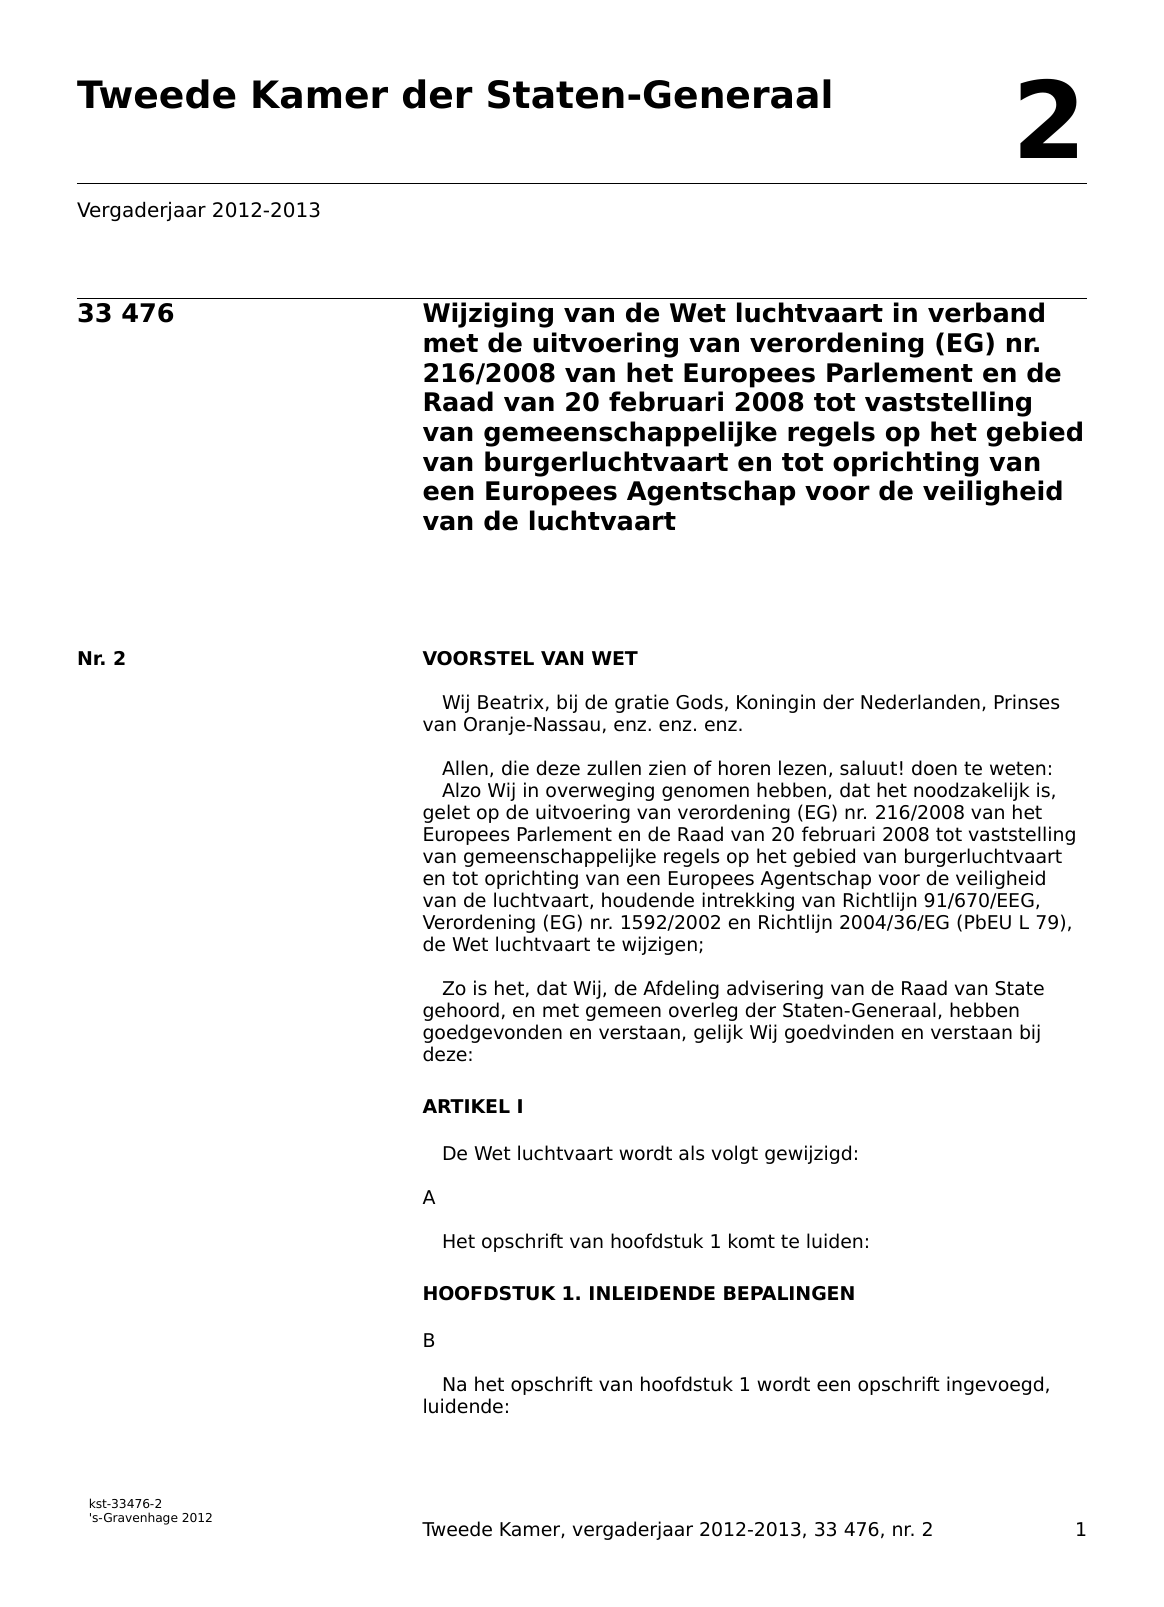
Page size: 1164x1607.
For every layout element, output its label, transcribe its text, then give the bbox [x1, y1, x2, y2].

text kst-33476-2 [88, 1497, 323, 1511]
subtitle HOOFDSTUK 1. INLEIDENDE BEPALINGEN [422, 1283, 1087, 1305]
text De Wet luchtvaart wordt als volgt gewijzigd: [422, 1143, 1087, 1165]
text Allen, die deze zullen zien of horen lezen, saluut! doen te weten: [422, 758, 1087, 780]
text B [422, 1330, 1087, 1352]
text 's-Gravenhage 2012 [88, 1511, 323, 1525]
subtitle 33 476 Wijziging van de Wet luchtvaart in verband met de uitvoering van verordening (EG) nr. 216/2008 van het Europees Parlement en de Raad van 20 februari 2008 tot vaststelling van gemeenschappelijke regels op het gebied van burgerluchtvaart en tot oprichting van een Europees Agentschap voor de veiligheid van de luchtvaart [77, 299, 1087, 536]
table_cell Vergaderjaar 2012-2013 [77, 184, 1087, 298]
text Alzo Wij in overweging genomen hebben, dat het noodzakelijk is, gelet op de uitvoering van verordening (EG) nr. 216/2008 van het Europees Parlement en de Raad van 20 februari 2008 tot vaststelling van gemeenschappelijke regels op het gebied van burgerluchtvaart en tot oprichting van een Europees Agentschap voor de veiligheid van de luchtvaart, houdende intrekking van Richtlijn 91/670/EEG, Verordening (EG) nr. 1592/2002 en Richtlijn 2004/36/EG (PbEU L 79), de Wet luchtvaart te wijzigen; [422, 780, 1087, 956]
subtitle Nr. 2 VOORSTEL VAN WET [77, 647, 1087, 669]
table_header Tweede Kamer der Staten-Generaal [77, 59, 886, 183]
subtitle ARTIKEL I [422, 1096, 1087, 1118]
table_header 2 [886, 59, 1087, 183]
text Wij Beatrix, bij de gratie Gods, Koningin der Nederlanden, Prinses van Oranje-Nassau, enz. enz. enz. [422, 692, 1087, 736]
text Het opschrift van hoofdstuk 1 komt te luiden: [422, 1231, 1087, 1253]
text Na het opschrift van hoofdstuk 1 wordt een opschrift ingevoegd, luidende: [422, 1374, 1087, 1418]
text Zo is het, dat Wij, de Afdeling advisering van de Raad van State gehoord, en met gemeen overleg der Staten-Generaal, hebben goedgevonden en verstaan, gelijk Wij goedvinden en verstaan bij deze: [422, 978, 1087, 1066]
text A [422, 1187, 1087, 1209]
